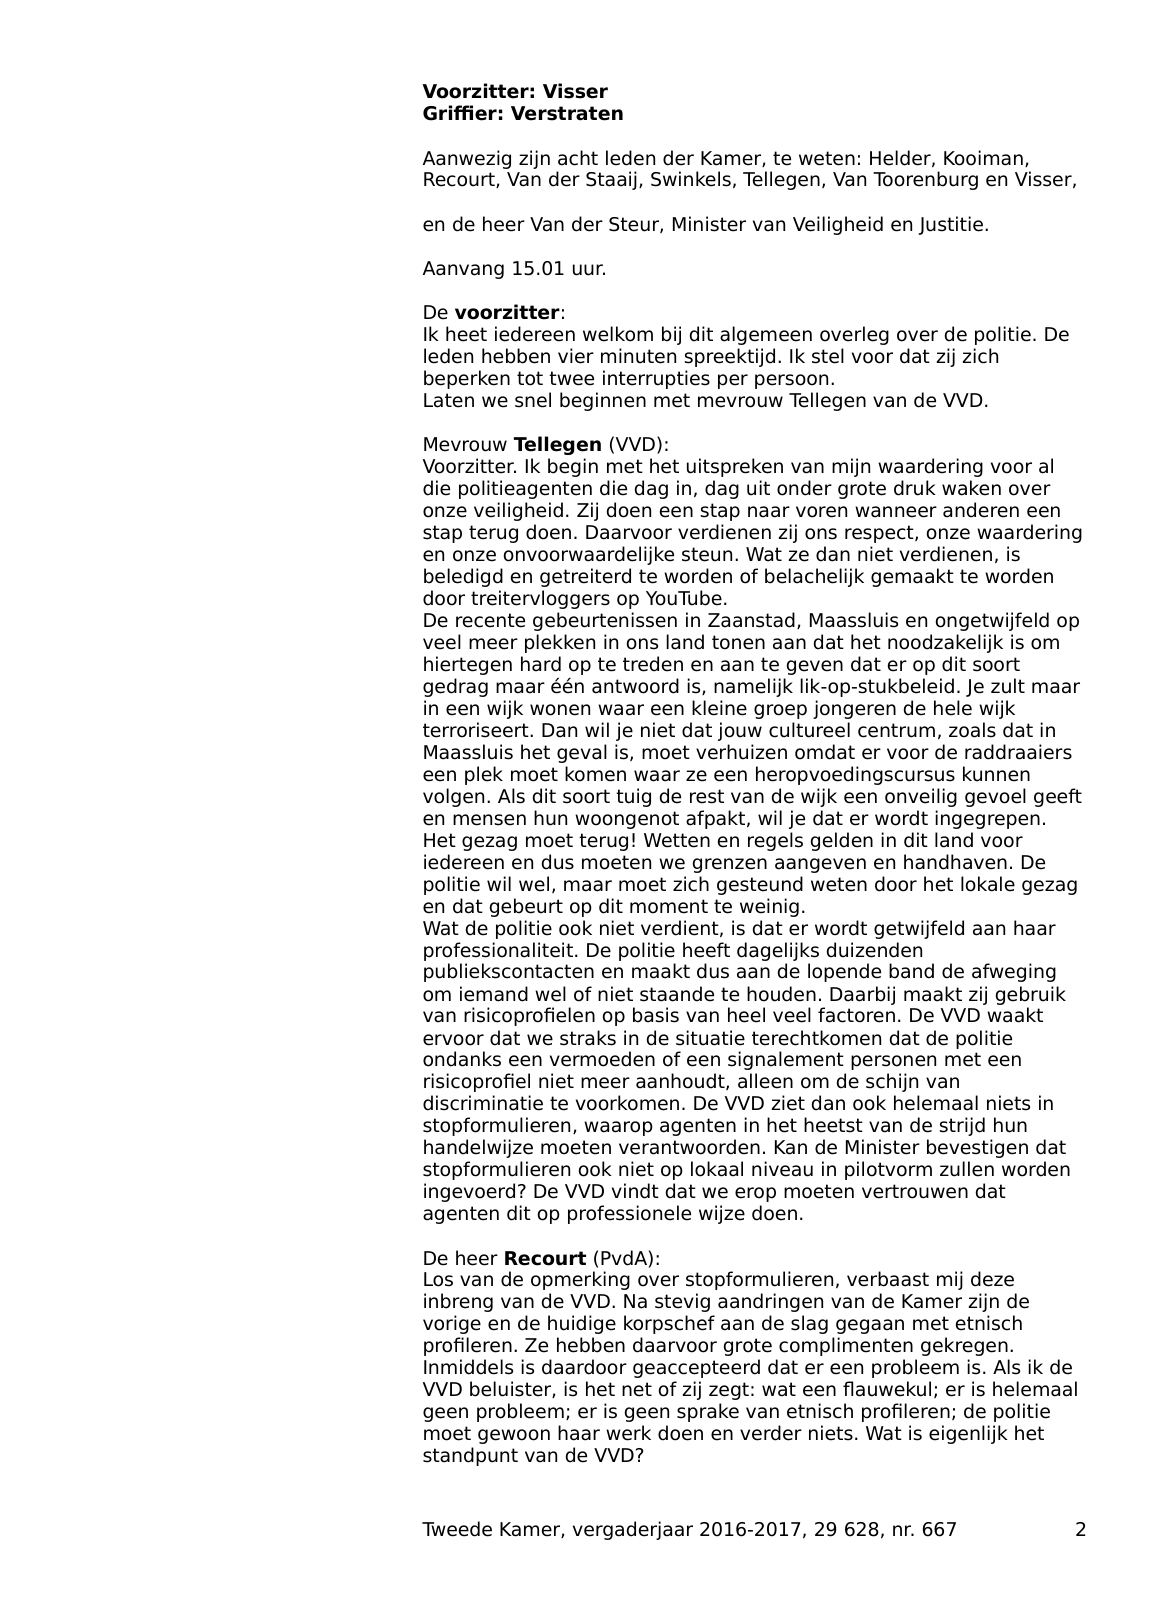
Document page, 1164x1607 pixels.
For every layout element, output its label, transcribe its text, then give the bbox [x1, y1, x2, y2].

text Laten we snel beginnen met mevrouw Tellegen van de VVD. [422, 390, 1087, 412]
text Voorzitter: Visser [422, 81, 1087, 103]
text Los van de opmerking over stopformulieren, verbaast mij deze inbreng van de VVD. Na stevig aandringen van de Kamer zijn de vorige en de huidige korpschef aan de slag gegaan met etnisch profileren. Ze hebben daarvoor grote complimenten gekregen. Inmiddels is daardoor geaccepteerd dat er een probleem is. Als ik de VVD beluister, is het net of zij zegt: wat een flauwekul; er is helemaal geen probleem; er is geen sprake van etnisch profileren; de politie moet gewoon haar werk doen en verder niets. Wat is eigenlijk het standpunt van de VVD? [422, 1269, 1087, 1467]
text Aanvang 15.01 uur. [422, 258, 1087, 280]
text De recente gebeurtenissen in Zaanstad, Maassluis en ongetwijfeld op veel meer plekken in ons land tonen aan dat het noodzakelijk is om hiertegen hard op te treden en aan te geven dat er op dit soort gedrag maar één antwoord is, namelijk lik-op-stukbeleid. Je zult maar in een wijk wonen waar een kleine groep jongeren de hele wijk terroriseert. Dan wil je niet dat jouw cultureel centrum, zoals dat in Maassluis het geval is, moet verhuizen omdat er voor de raddraaiers een plek moet komen waar ze een heropvoedingscursus kunnen volgen. Als dit soort tuig de rest van de wijk een onveilig gevoel geeft en mensen hun woongenot afpakt, wil je dat er wordt ingegrepen. Het gezag moet terug! Wetten en regels gelden in dit land voor iedereen en dus moeten we grenzen aangeven en handhaven. De politie wil wel, maar moet zich gesteund weten door het lokale gezag en dat gebeurt op dit moment te weinig. [422, 610, 1087, 917]
text De heer Recourt (PvdA): [422, 1247, 1087, 1269]
text Voorzitter. Ik begin met het uitspreken van mijn waardering voor al die politieagenten die dag in, dag uit onder grote druk waken over onze veiligheid. Zij doen een stap naar voren wanneer anderen een stap terug doen. Daarvoor verdienen zij ons respect, onze waardering en onze onvoorwaardelijke steun. Wat ze dan niet verdienen, is beledigd en getreiterd te worden of belachelijk gemaakt te worden door treitervloggers op YouTube. [422, 456, 1087, 610]
text De voorzitter: [422, 302, 1087, 324]
text Aanwezig zijn acht leden der Kamer, te weten: Helder, Kooiman, Recourt, Van der Staaij, Swinkels, Tellegen, Van Toorenburg en Visser, [422, 147, 1087, 191]
text Mevrouw Tellegen (VVD): [422, 434, 1087, 456]
text en de heer Van der Steur, Minister van Veiligheid en Justitie. [422, 213, 1087, 236]
text Griffier: Verstraten [422, 103, 1087, 125]
text Ik heet iedereen welkom bij dit algemeen overleg over de politie. De leden hebben vier minuten spreektijd. Ik stel voor dat zij zich beperken tot twee interrupties per persoon. [422, 324, 1087, 390]
text Wat de politie ook niet verdient, is dat er wordt getwijfeld aan haar professionaliteit. De politie heeft dagelijks duizenden publiekscontacten en maakt dus aan de lopende band de afweging om iemand wel of niet staande te houden. Daarbij maakt zij gebruik van risicoprofielen op basis van heel veel factoren. De VVD waakt ervoor dat we straks in de situatie terechtkomen dat de politie ondanks een vermoeden of een signalement personen met een risicoprofiel niet meer aanhoudt, alleen om de schijn van discriminatie te voorkomen. De VVD ziet dan ook helemaal niets in stopformulieren, waarop agenten in het heetst van de strijd hun handelwijze moeten verantwoorden. Kan de Minister bevestigen dat stopformulieren ook niet op lokaal niveau in pilotvorm zullen worden ingevoerd? De VVD vindt dat we erop moeten vertrouwen dat agenten dit op professionele wijze doen. [422, 917, 1087, 1225]
